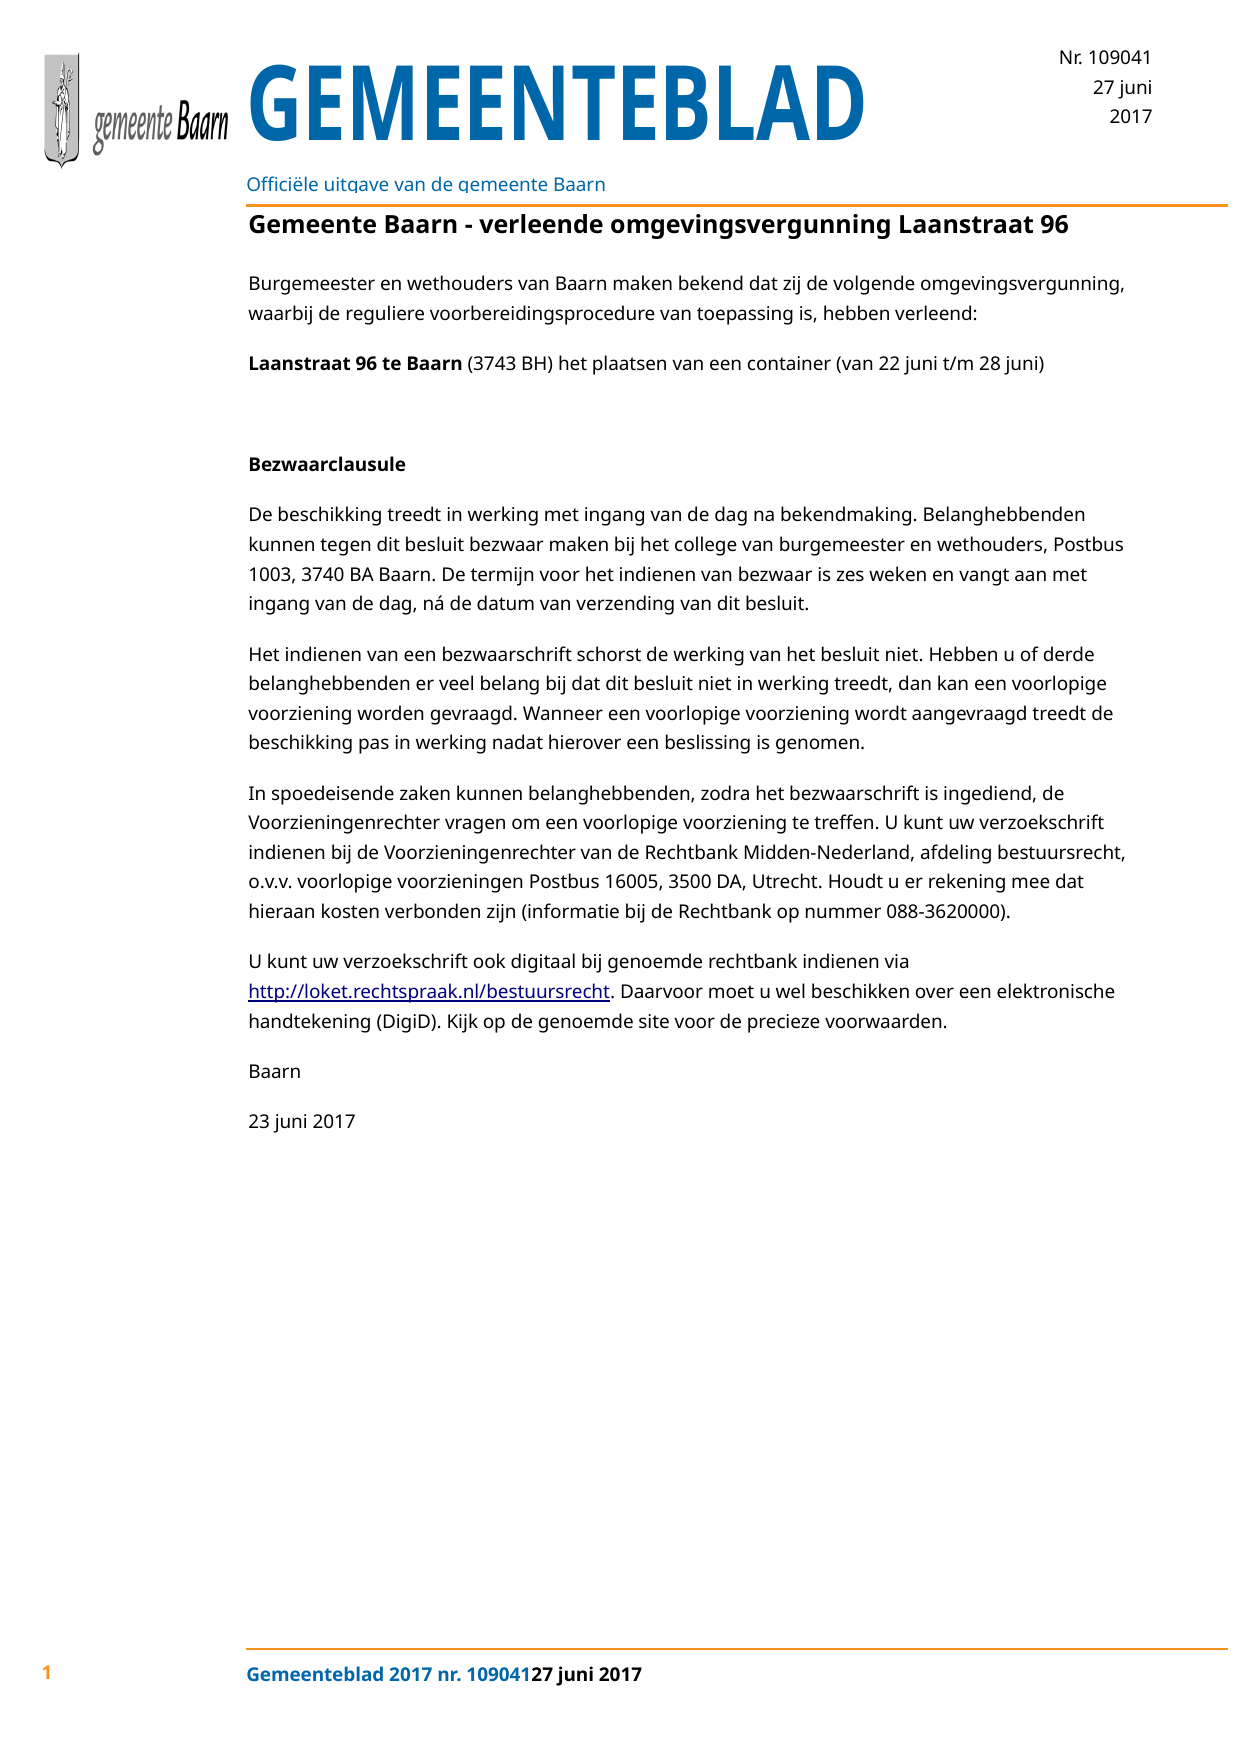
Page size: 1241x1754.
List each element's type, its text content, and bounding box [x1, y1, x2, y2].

picture [41, 47, 231, 172]
text Het indienen van een bezwaarschrift schorst de werking van het besluit niet. Hebben u of derde belanghebbenden er veel belang bij dat dit besluit niet in werking treedt, dan kan een voorlopige voorziening worden gevraagd. Wanneer een voorlopige voorziening wordt aangevraagd treedt de beschikking pas in werking nadat hierover een beslissing is genomen. [248, 641, 1152, 755]
text 23 juni 2017 [248, 1109, 1152, 1134]
text De beschikking treedt in werking met ingang van de dag na bekendmaking. Belanghebbenden kunnen tegen dit besluit bezwaar maken bij het college van burgemeester en wethouders, Postbus 1003, 3740 BA Baarn. De termijn voor het indienen van bezwaar is zes weken en vangt aan met ingang van de dag, ná de datum van verzending van dit besluit. [248, 502, 1152, 616]
text Bezwaarclausule [248, 451, 1152, 477]
text Gemeente Baarn - verleende omgevingsvergunning Laanstraat 96 [248, 207, 1152, 241]
text Laanstraat 96 te Baarn (3743 BH) het plaatsen van een container (van 22 juni t/m 28 juni) [248, 350, 1152, 376]
text Burgemeester en wethouders van Baarn maken bekend dat zij de volgende omgevingsvergunning, waarbij de reguliere voorbereidingsprocedure van toepassing is, hebben verleend: [248, 270, 1152, 326]
text In spoedeisende zaken kunnen belanghebbenden, zodra het bezwaarschrift is ingediend, de Voorzieningenrechter vragen om een voorlopige voorziening te treffen. U kunt uw verzoekschrift indienen bij de Voorzieningenrechter van de Rechtbank Midden-Nederland, afdeling bestuursrecht, o.v.v. voorlopige voorzieningen Postbus 16005, 3500 DA, Utrecht. Houdt u er rekening mee dat hieraan kosten verbonden zijn (informatie bij de Rechtbank op nummer 088-3620000). [248, 780, 1152, 924]
text U kunt uw verzoekschrift ook digitaal bij genoemde rechtbank indienen via http://loket.rechtspraak.nl/bestuursrecht. Daarvoor moet u wel beschikken over een elektronische handtekening (DigiD). Kijk op de genoemde site voor de precieze voorwaarden. [248, 949, 1152, 1033]
text Baarn [248, 1058, 1152, 1084]
